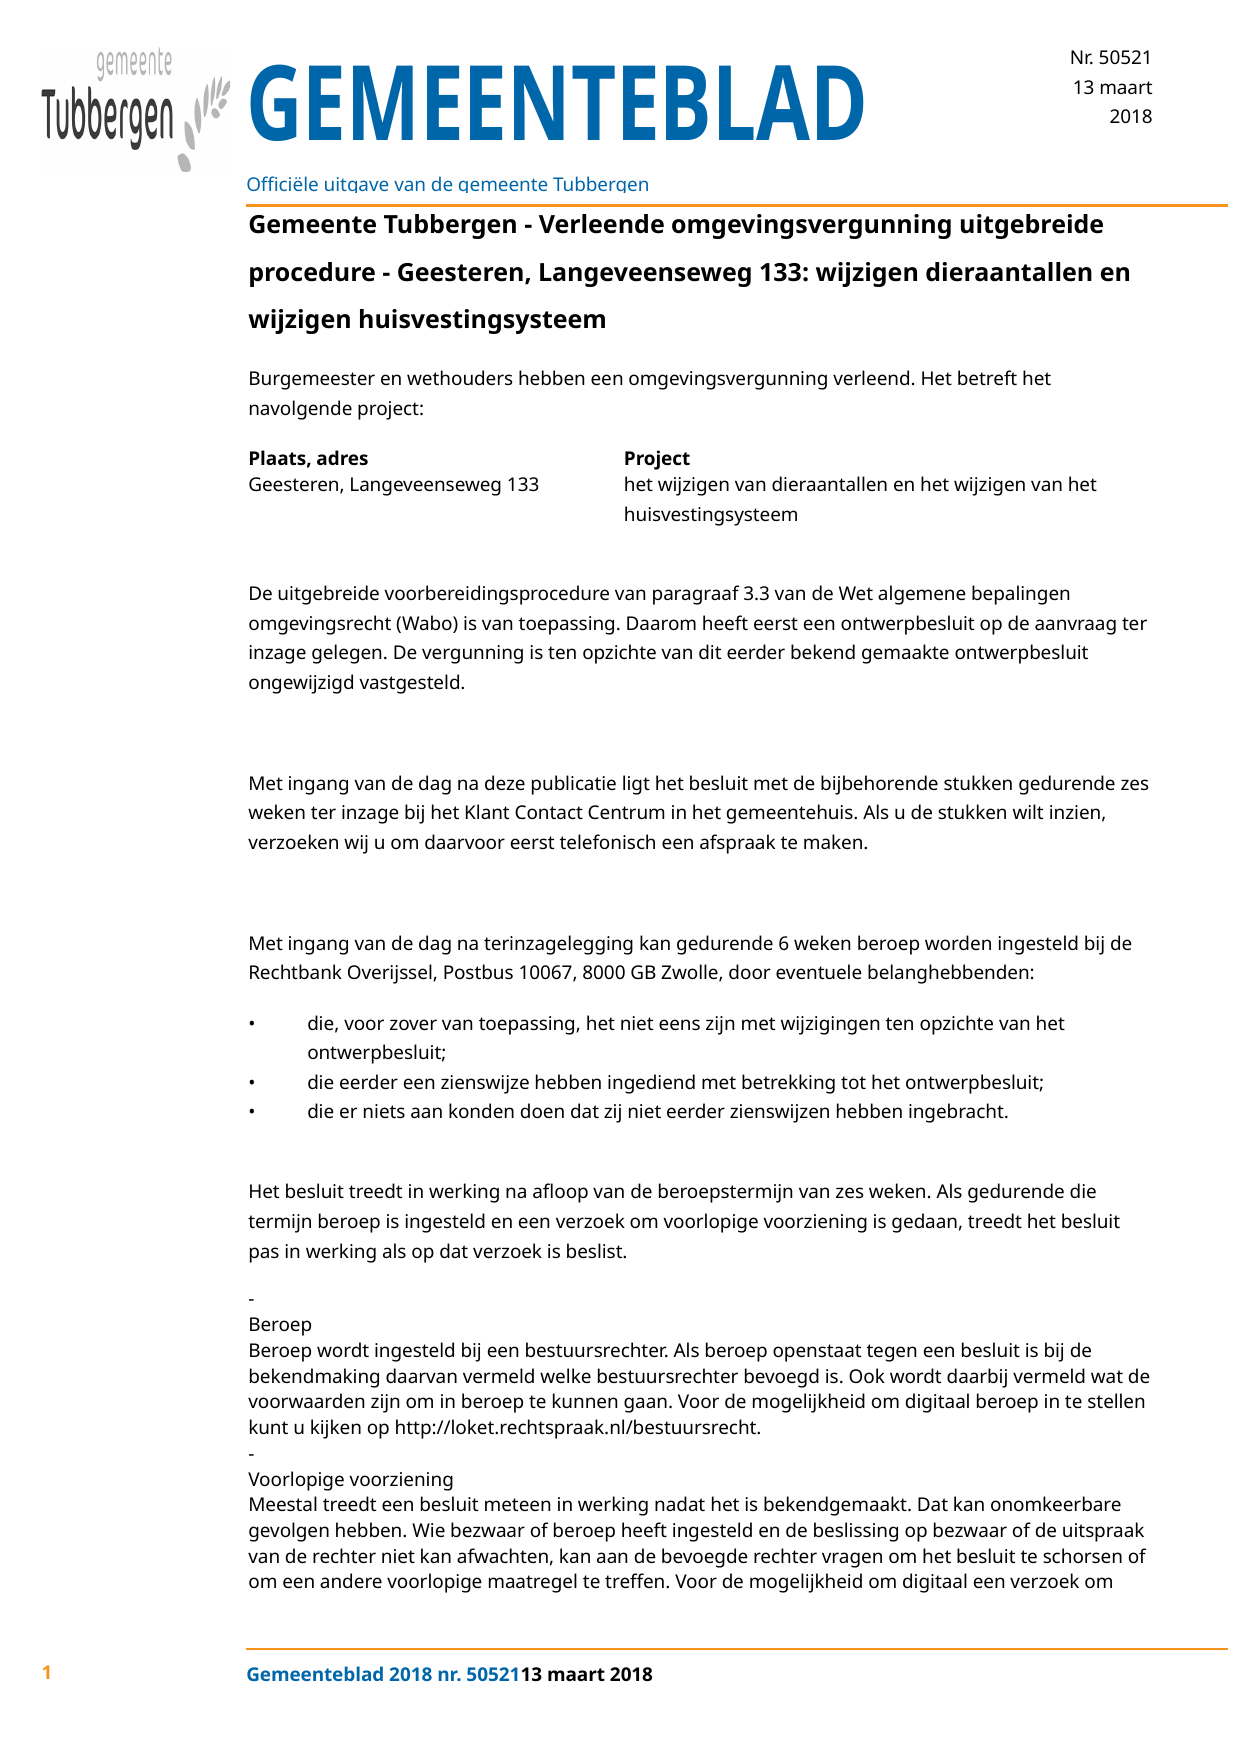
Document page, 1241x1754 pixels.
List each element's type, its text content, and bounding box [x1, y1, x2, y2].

text Voorlopige voorziening [248, 1466, 1152, 1491]
text Beroep wordt ingesteld bij een bestuursrechter. Als beroep openstaat tegen een besluit is bij de bekendmaking daarvan vermeld welke bestuursrechter bevoegd is. Ook wordt daarbij vermeld wat de voorwaarden zijn om in beroep te kunnen gaan. Voor de mogelijkheid om digitaal beroep in te stellen kunt u kijken op http://loket.rechtspraak.nl/bestuursrecht. [248, 1337, 1152, 1440]
text Met ingang van de dag na deze publicatie ligt het besluit met de bijbehorende stukken gedurende zes weken ter inzage bij het Klant Contact Centrum in het gemeentehuis. Als u de stukken wilt inzien, verzoeken wij u om daarvoor eerst telefonisch een afspraak te maken. [248, 770, 1152, 855]
table_header Project [624, 446, 1152, 471]
list die er niets aan konden doen dat zij niet eerder zienswijzen hebben ingebracht. [248, 1099, 1152, 1124]
text Gemeente Tubbergen - Verleende omgevingsvergunning uitgebreide procedure - Geesteren, Langeveenseweg 133: wijzigen dieraantallen en wijzigen huisvestingsysteem [248, 207, 1152, 336]
text Met ingang van de dag na terinzagelegging kan gedurende 6 weken beroep worden ingesteld bij de Rechtbank Overijssel, Postbus 10067, 8000 GB Zwolle, door eventuele belanghebbenden: [248, 930, 1152, 985]
text Het besluit treedt in werking na afloop van de beroepstermijn van zes weken. Als gedurende die termijn beroep is ingesteld en een verzoek om voorlopige voorziening is gedaan, treedt het besluit pas in werking als op dat verzoek is beslist. [248, 1179, 1152, 1263]
list die, voor zover van toepassing, het niet eens zijn met wijzigingen ten opzichte van het ontwerpbesluit; [248, 1010, 1152, 1065]
text - [248, 1286, 1152, 1311]
table_cell Geesteren, Langeveenseweg 133 [248, 471, 624, 527]
text Burgemeester en wethouders hebben een omgevingsvergunning verleend. Het betreft het navolgende project: [248, 366, 1152, 421]
table_header Plaats, adres [248, 446, 624, 471]
text Meestal treedt een besluit meteen in werking nadat het is bekendgemaakt. Dat kan onomkeerbare gevolgen hebben. Wie bezwaar of beroep heeft ingesteld en de beslissing op bezwaar of de uitspraak van de rechter niet kan afwachten, kan aan de bevoegde rechter vragen om het besluit te schorsen of om een andere voorlopige maatregel te treffen. Voor de mogelijkheid om digitaal een verzoek om [248, 1491, 1152, 1594]
text De uitgebreide voorbereidingsprocedure van paragraaf 3.3 van de Wet algemene bepalingen omgevingsrecht (Wabo) is van toepassing. Daarom heeft eerst een ontwerpbesluit op de aanvraag ter inzage gelegen. De vergunning is ten opzichte van dit eerder bekend gemaakte ontwerpbesluit ongewijzigd vastgesteld. [248, 580, 1152, 695]
text Beroep [248, 1311, 1152, 1337]
text - [248, 1440, 1152, 1466]
picture [41, 47, 231, 172]
table_cell het wijzigen van dieraantallen en het wijzigen van het huisvestingsysteem [624, 471, 1152, 527]
list die eerder een zienswijze hebben ingediend met betrekking tot het ontwerpbesluit; [248, 1069, 1152, 1095]
